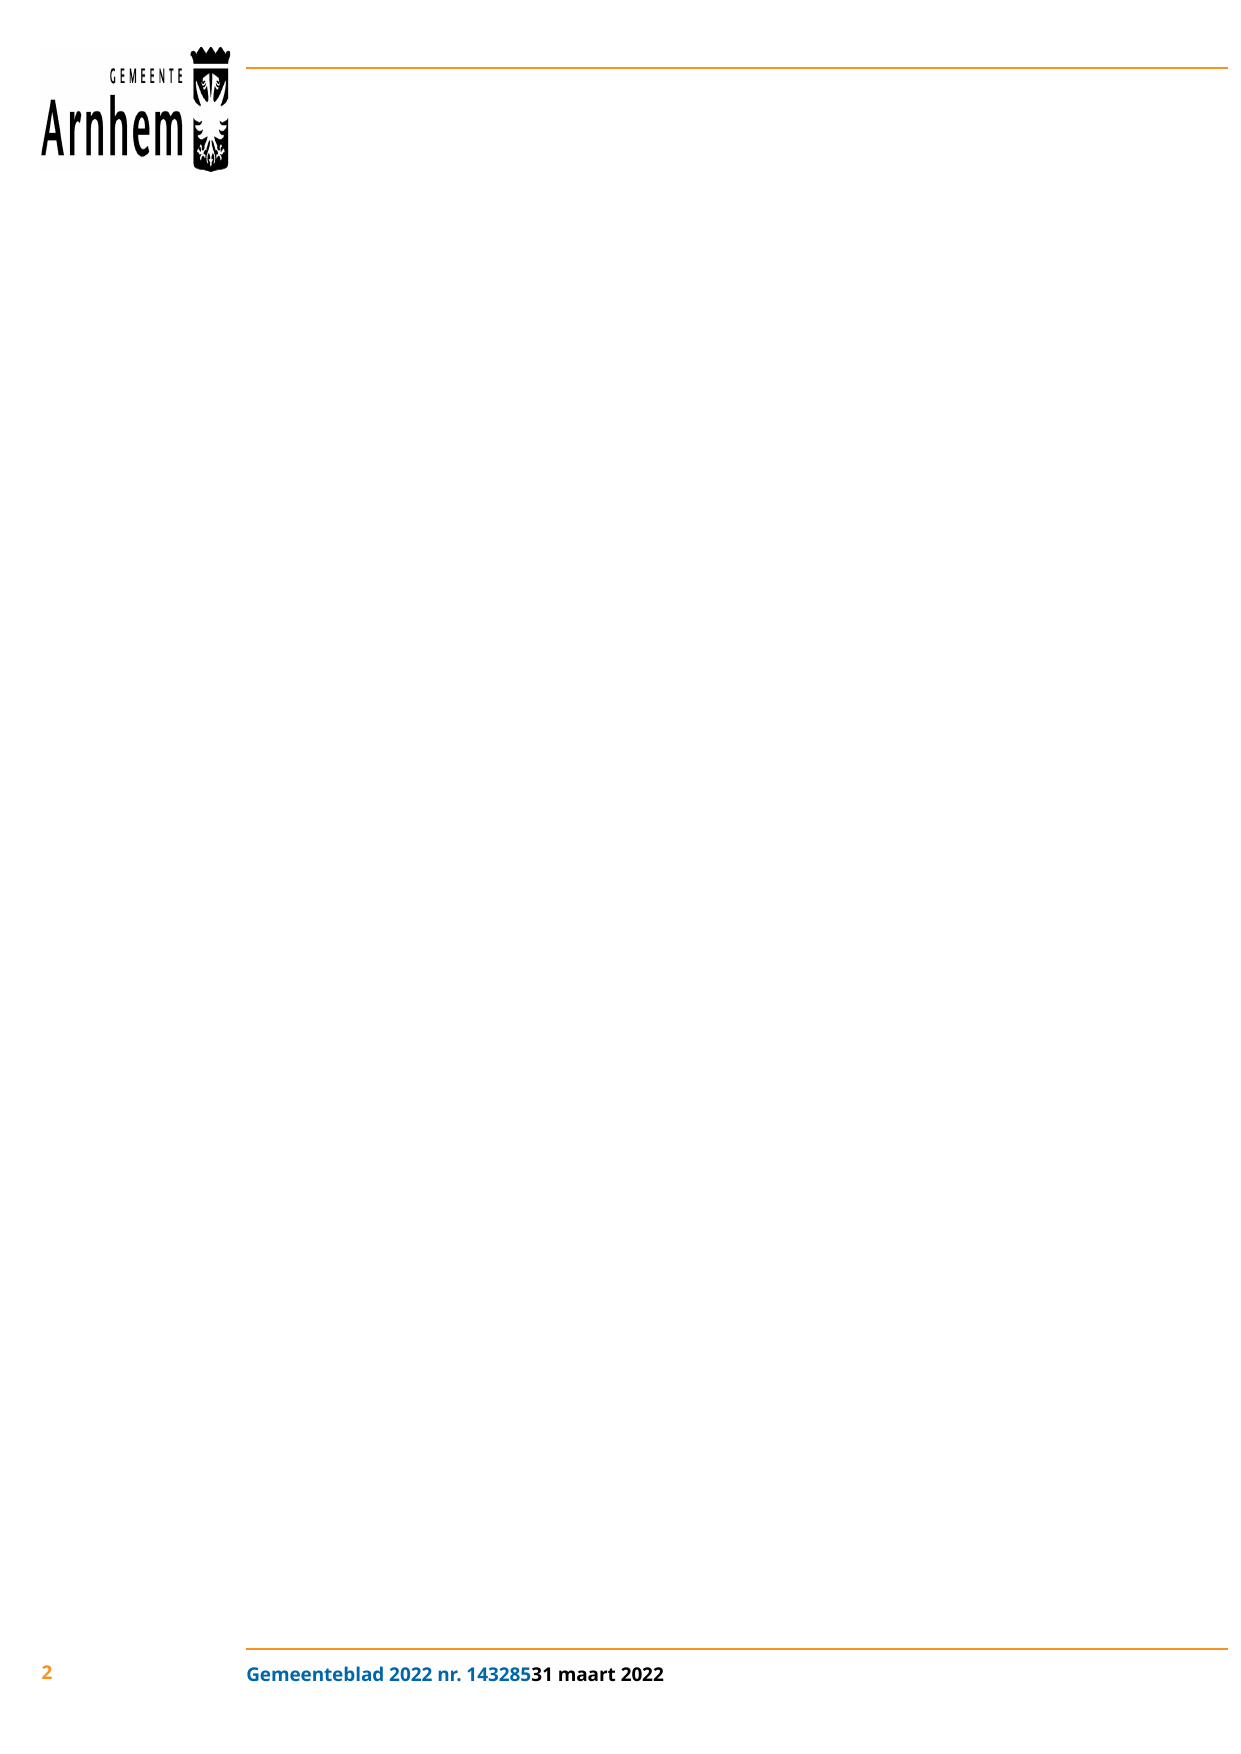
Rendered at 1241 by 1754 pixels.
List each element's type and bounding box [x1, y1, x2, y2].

picture [41, 47, 231, 172]
